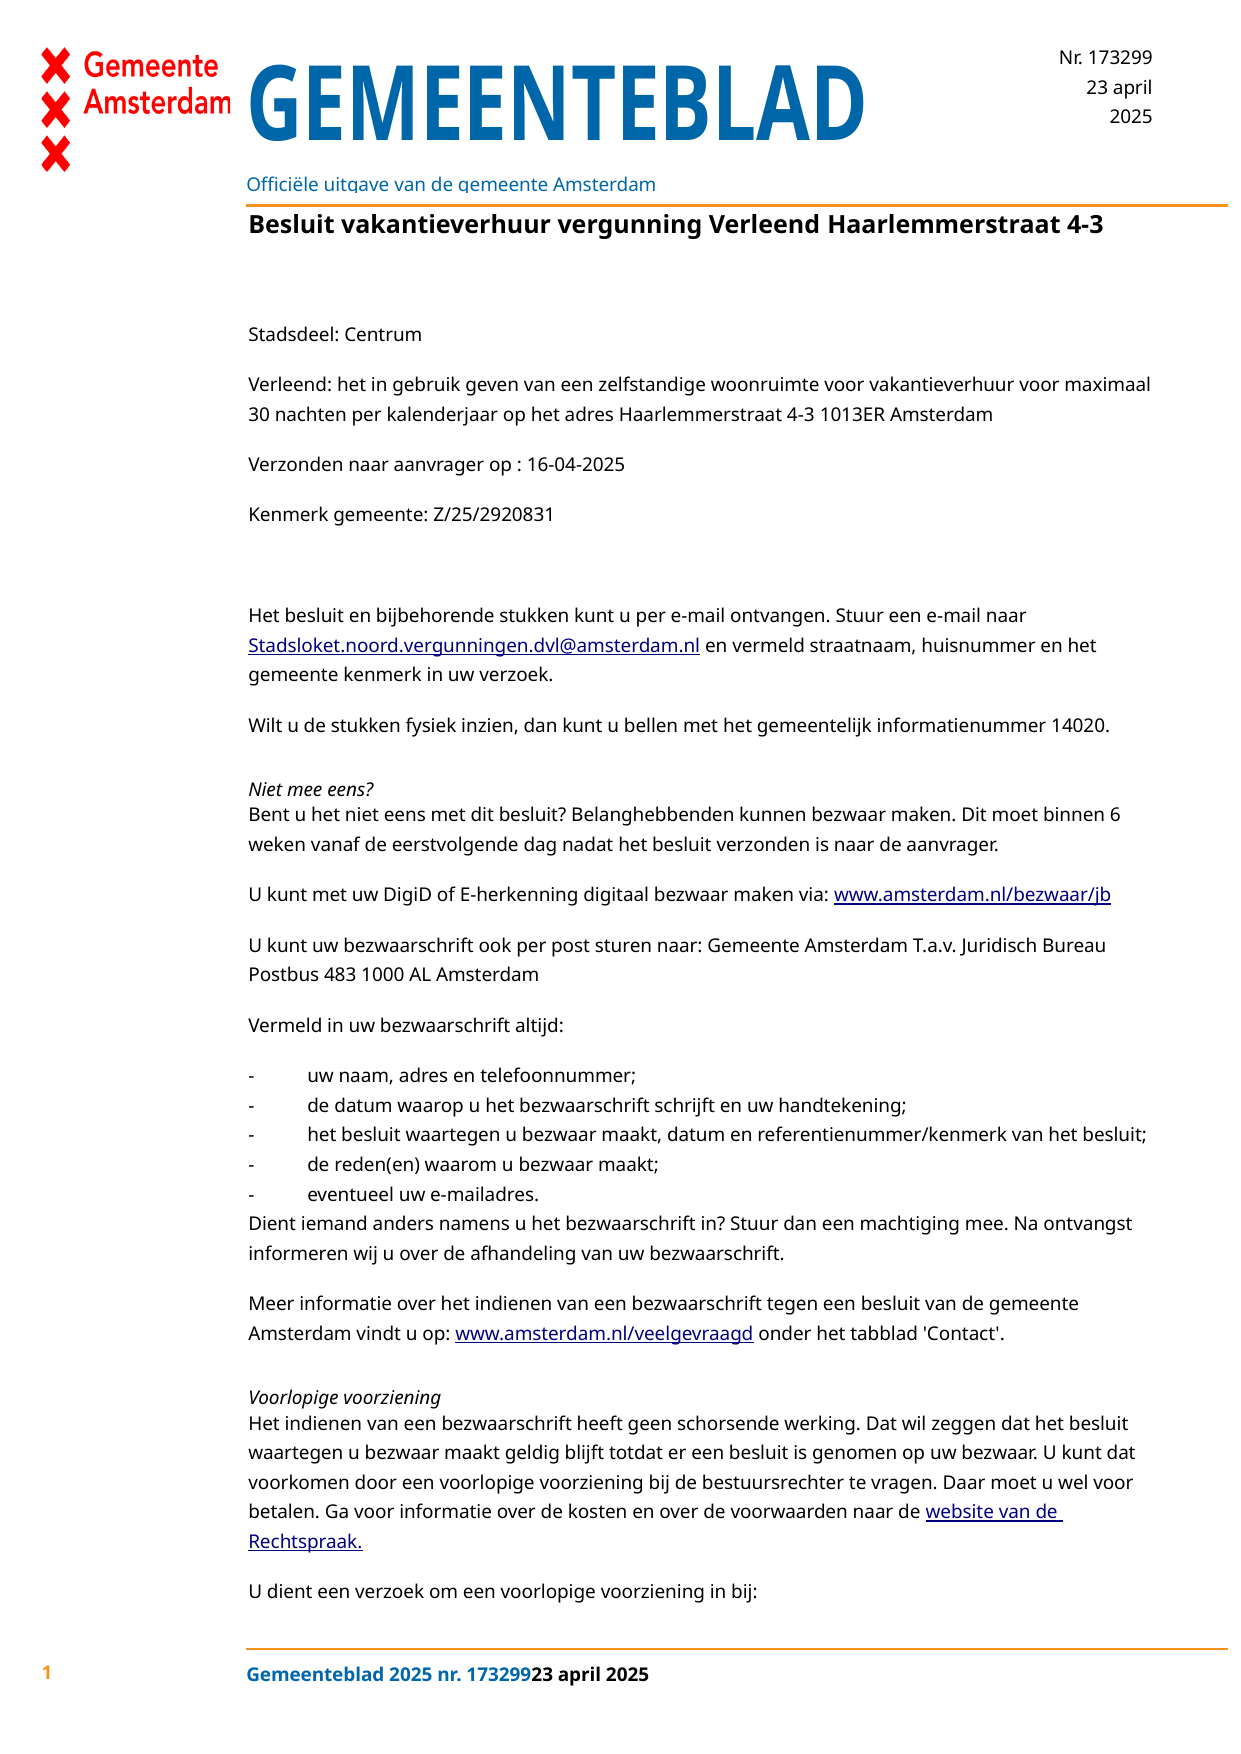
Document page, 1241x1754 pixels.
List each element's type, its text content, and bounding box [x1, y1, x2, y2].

picture [41, 47, 231, 172]
text Verleend: het in gebruik geven van een zelfstandige woonruimte voor vakantieverhuur voor maximaal 30 nachten per kalenderjaar op het adres Haarlemmerstraat 4-3 1013ER Amsterdam [248, 371, 1152, 426]
text Niet mee eens? [248, 776, 1152, 802]
list de reden(en) waarom u bezwaar maakt; [248, 1151, 1152, 1177]
text Dient iemand anders namens u het bezwaarschrift in? Stuur dan een machtiging mee. Na ontvangst informeren wij u over de afhandeling van uw bezwaarschrift. [248, 1210, 1152, 1266]
text U kunt met uw DigiD of E-herkenning digitaal bezwaar maken via: www.amsterdam.nl/bezwaar/jb [248, 882, 1152, 907]
list het besluit waartegen u bezwaar maakt, datum en referentienummer/kenmerk van het besluit; [248, 1122, 1152, 1147]
list uw naam, adres en telefoonnummer; [248, 1062, 1152, 1088]
text Bent u het niet eens met dit besluit? Belanghebbenden kunnen bezwaar maken. Dit moet binnen 6 weken vanaf de eerstvolgende dag nadat het besluit verzonden is naar de aanvrager. [248, 802, 1152, 857]
text Stadsdeel: Centrum [248, 321, 1152, 346]
list de datum waarop u het bezwaarschrift schrijft en uw handtekening; [248, 1092, 1152, 1118]
text Het indienen van een bezwaarschrift heeft geen schorsende werking. Dat wil zeggen dat het besluit waartegen u bezwaar maakt geldig blijft totdat er een besluit is genomen op uw bezwaar. U kunt dat voorkomen door een voorlopige voorziening bij de bestuursrechter te vragen. Daar moet u wel voor betalen. Ga voor informatie over de kosten en over de voorwaarden naar de website van de Rechtspraak. [248, 1410, 1152, 1554]
text Vermeld in uw bezwaarschrift altijd: [248, 1012, 1152, 1038]
text Het besluit en bijbehorende stukken kunt u per e-mail ontvangen. Stuur een e-mail naar Stadsloket.noord.vergunningen.dvl@amsterdam.nl en vermeld straatnaam, huisnummer en het gemeente kenmerk in uw verzoek. [248, 602, 1152, 687]
text U dient een verzoek om een voorlopige voorziening in bij: [248, 1578, 1152, 1604]
text Verzonden naar aanvrager op : 16-04-2025 [248, 451, 1152, 477]
list eventueel uw e-mailadres. [248, 1181, 1152, 1207]
text Voorlopige voorziening [248, 1384, 1152, 1410]
text Besluit vakantieverhuur vergunning Verleend Haarlemmerstraat 4-3 [248, 207, 1152, 241]
text Meer informatie over het indienen van een bezwaarschrift tegen een besluit van de gemeente Amsterdam vindt u op: www.amsterdam.nl/veelgevraagd onder het tabblad 'Contact'. [248, 1290, 1152, 1346]
text Kenmerk gemeente: Z/25/2920831 [248, 502, 1152, 527]
text Wilt u de stukken fysiek inzien, dan kunt u bellen met het gemeentelijk informatienummer 14020. [248, 712, 1152, 738]
text U kunt uw bezwaarschrift ook per post sturen naar: Gemeente Amsterdam T.a.v. Juridisch Bureau Postbus 483 1000 AL Amsterdam [248, 932, 1152, 987]
